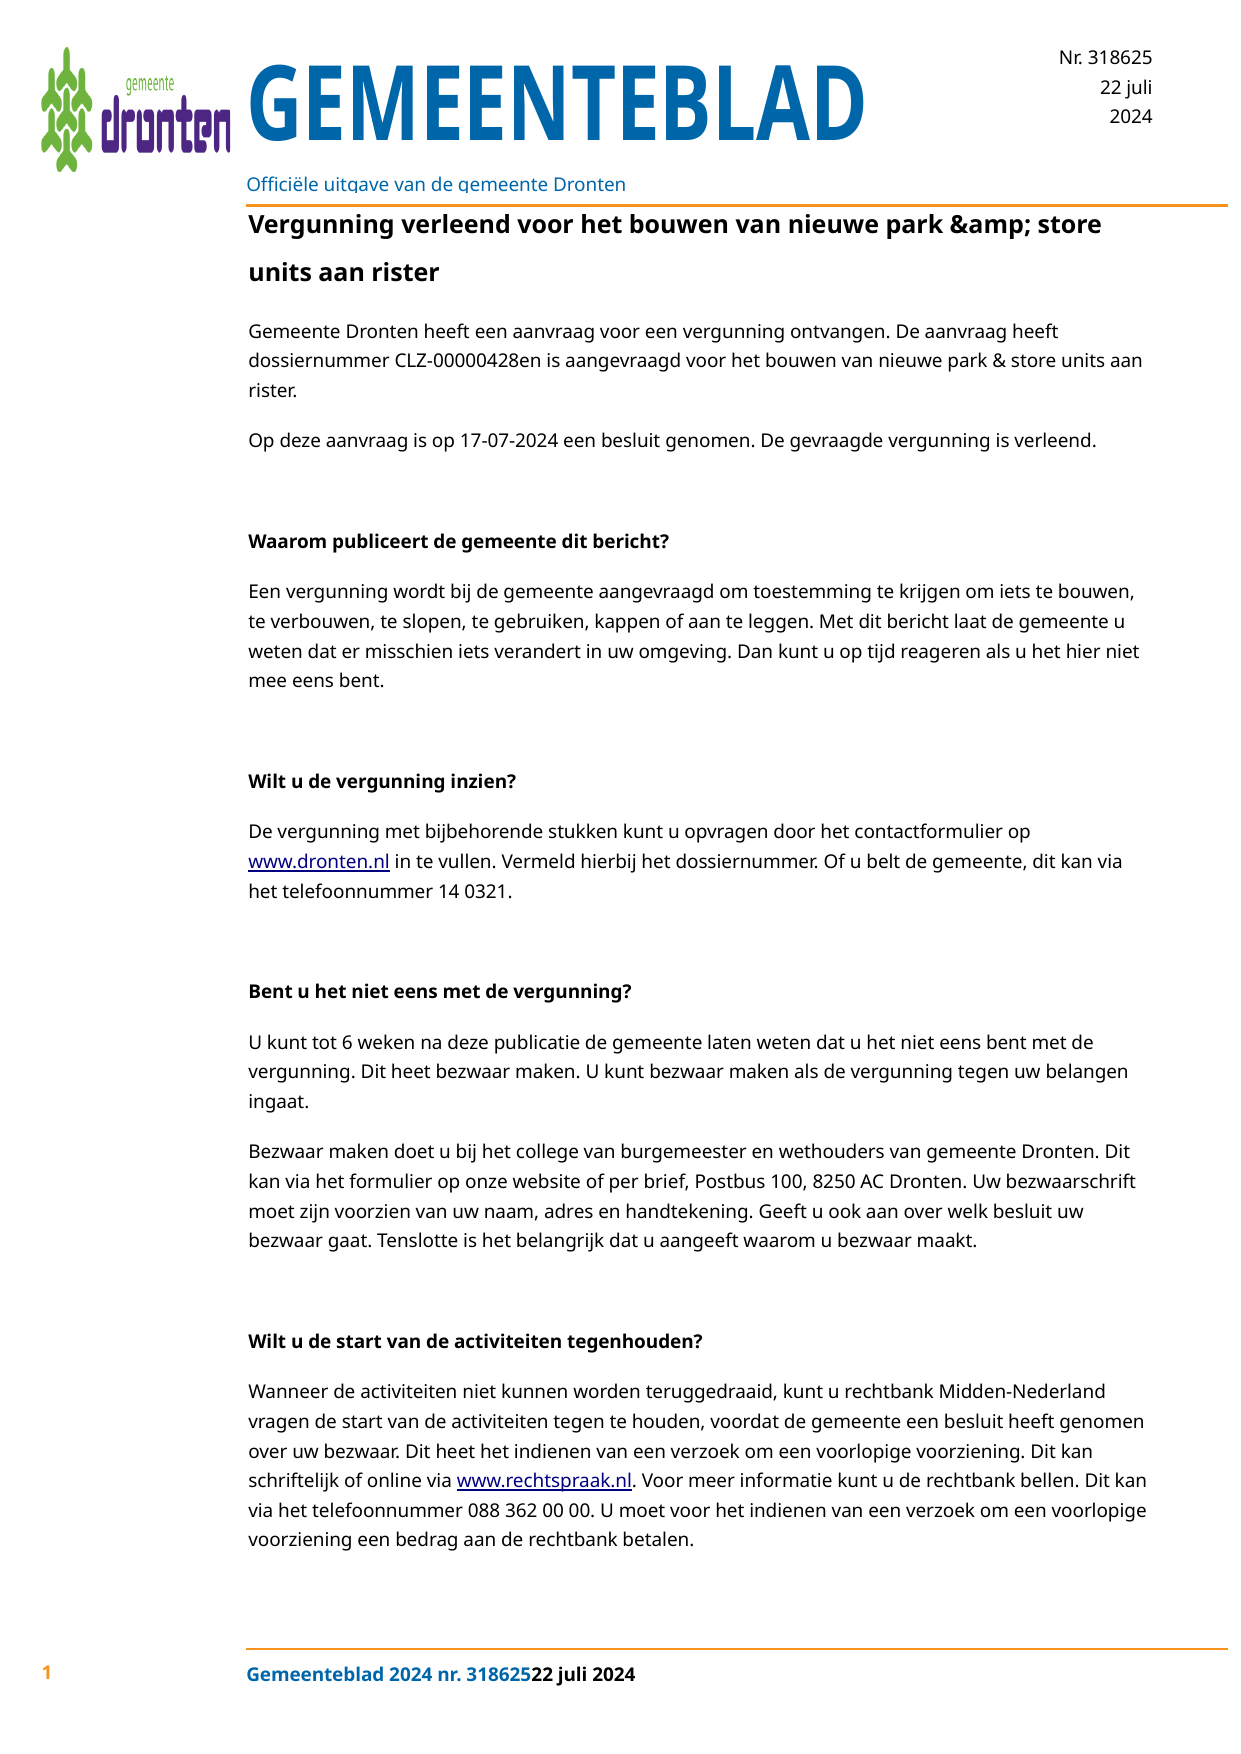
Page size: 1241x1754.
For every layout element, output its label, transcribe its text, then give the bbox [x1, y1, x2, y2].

picture [41, 47, 231, 172]
text Bezwaar maken doet u bij het college van burgemeester en wethouders van gemeente Dronten. Dit kan via het formulier op onze website of per brief, Postbus 100, 8250 AC Dronten. Uw bezwaarschrift moet zijn voorzien van uw naam, adres en handtekening. Geeft u ook aan over welk besluit uw bezwaar gaat. Tenslotte is het belangrijk dat u aangeeft waarom u bezwaar maakt. [248, 1139, 1152, 1253]
text Bent u het niet eens met de vergunning? [248, 979, 1152, 1004]
text Vergunning verleend voor het bouwen van nieuwe park &amp; store units aan rister [248, 207, 1152, 288]
text U kunt tot 6 weken na deze publicatie de gemeente laten weten dat u het niet eens bent met de vergunning. Dit heet bezwaar maken. U kunt bezwaar maken als de vergunning tegen uw belangen ingaat. [248, 1029, 1152, 1114]
text Waarom publiceert de gemeente dit bericht? [248, 528, 1152, 554]
text De vergunning met bijbehorende stukken kunt u opvragen door het contactformulier op www.dronten.nl in te vullen. Vermeld hierbij het dossiernummer. Of u belt de gemeente, dit kan via het telefoonnummer 14 0321. [248, 819, 1152, 904]
text Gemeente Dronten heeft een aanvraag voor een vergunning ontvangen. De aanvraag heeft dossiernummer CLZ-00000428en is aangevraagd voor het bouwen van nieuwe park & store units aan rister. [248, 318, 1152, 403]
text Wilt u de vergunning inzien? [248, 768, 1152, 794]
text Wanneer de activiteiten niet kunnen worden teruggedraaid, kunt u rechtbank Midden-Nederland vragen de start van de activiteiten tegen te houden, voordat de gemeente een besluit heeft genomen over uw bezwaar. Dit heet het indienen van een verzoek om een voorlopige voorziening. Dit kan schriftelijk of online via www.rechtspraak.nl. Voor meer informatie kunt u de rechtbank bellen. Dit kan via het telefoonnummer 088 362 00 00. U moet voor het indienen van een verzoek om een voorlopige voorziening een bedrag aan de rechtbank betalen. [248, 1379, 1152, 1552]
text Op deze aanvraag is op 17-07-2024 een besluit genomen. De gevraagde vergunning is verleend. [248, 427, 1152, 453]
text Wilt u de start van de activiteiten tegenhouden? [248, 1328, 1152, 1354]
text Een vergunning wordt bij de gemeente aangevraagd om toestemming te krijgen om iets te bouwen, te verbouwen, te slopen, te gebruiken, kappen of aan te leggen. Met dit bericht laat de gemeente u weten dat er misschien iets verandert in uw omgeving. Dan kunt u op tijd reageren als u het hier niet mee eens bent. [248, 579, 1152, 693]
